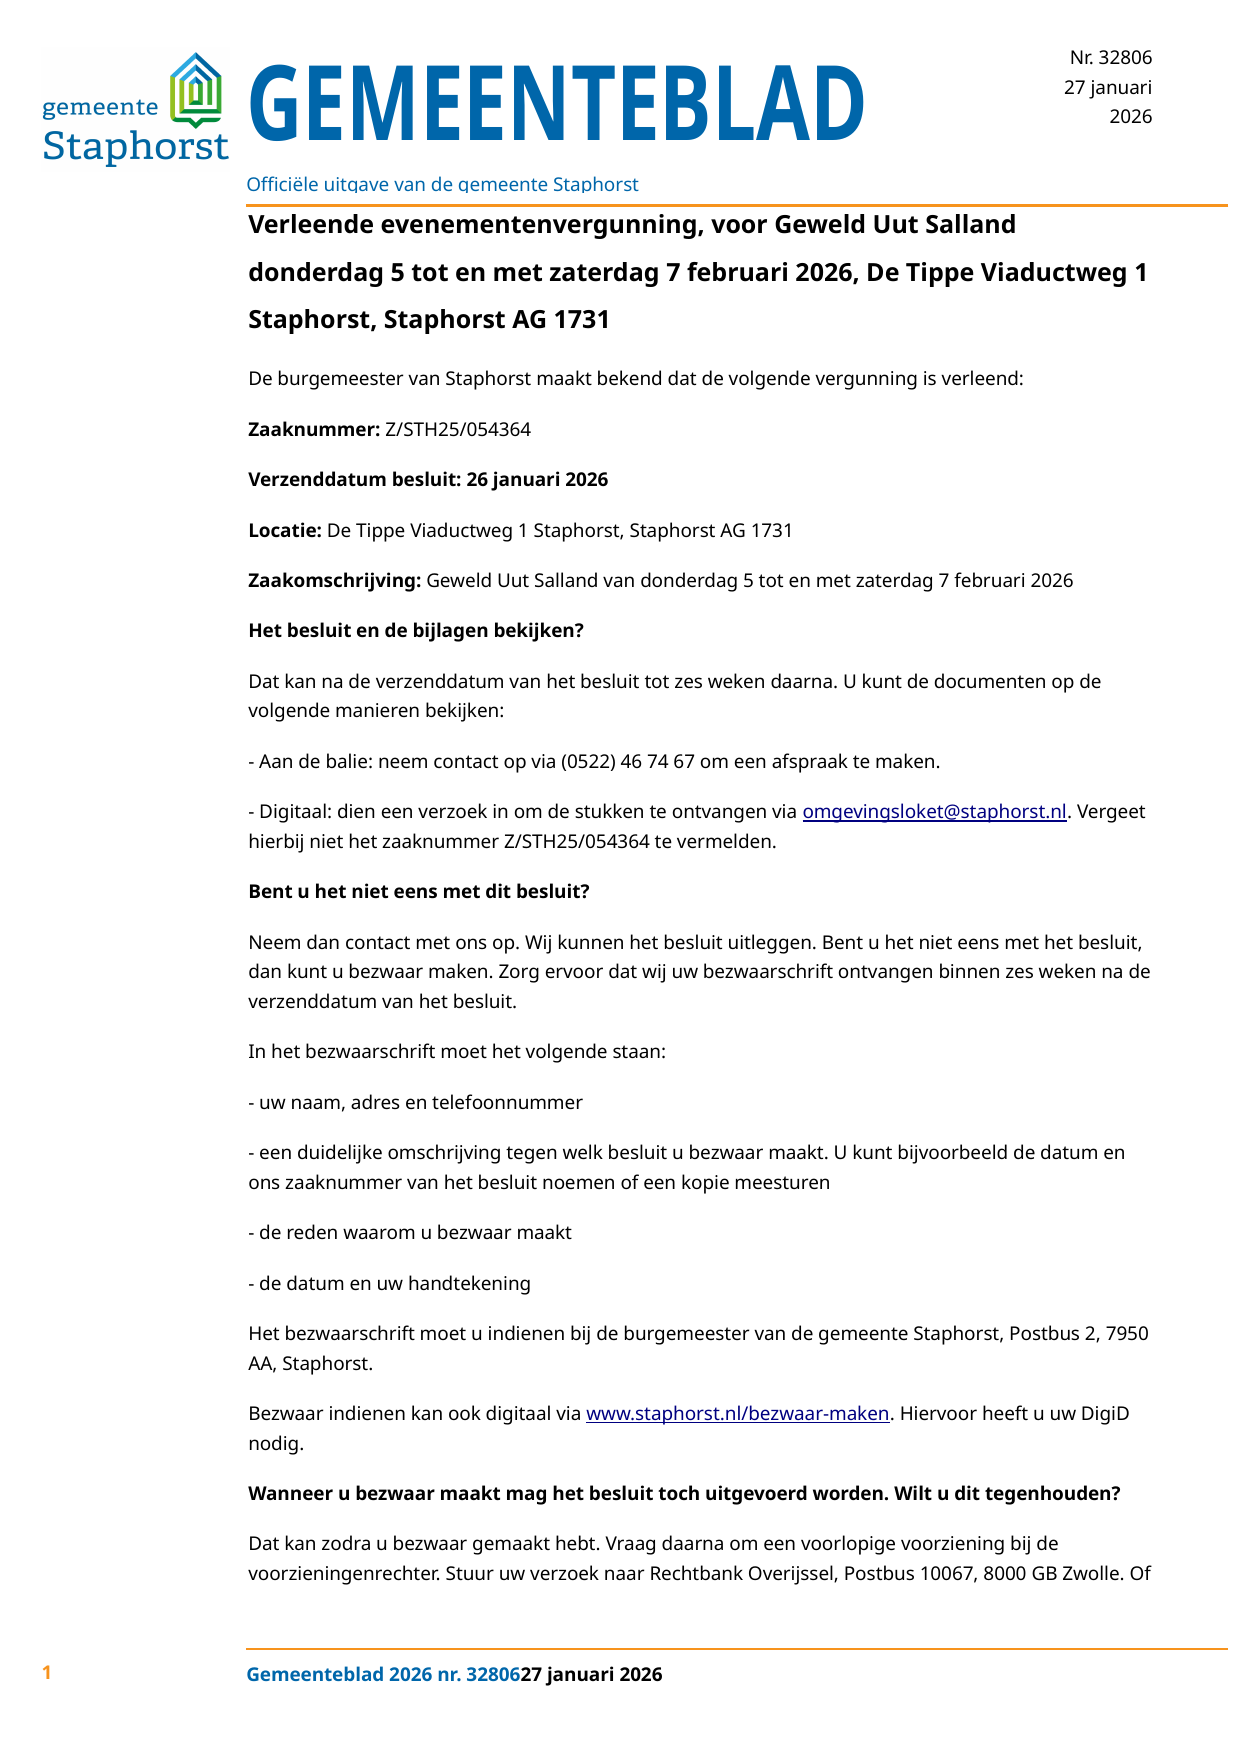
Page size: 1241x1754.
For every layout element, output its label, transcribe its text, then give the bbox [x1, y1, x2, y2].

picture [41, 47, 231, 172]
text Wanneer u bezwaar maakt mag het besluit toch uitgevoerd worden. Wilt u dit tegenhouden? [248, 1480, 1152, 1506]
text - Aan de balie: neem contact op via (0522) 46 74 67 om een afspraak te maken. [248, 748, 1152, 774]
text Locatie: De Tippe Viaductweg 1 Staphorst, Staphorst AG 1731 [248, 517, 1152, 542]
text Bezwaar indienen kan ook digitaal via www.staphorst.nl/bezwaar-maken. Hiervoor heeft u uw DigiD nodig. [248, 1400, 1152, 1455]
text Zaakomschrijving: Geweld Uut Salland van donderdag 5 tot en met zaterdag 7 februari 2026 [248, 567, 1152, 593]
text In het bezwaarschrift moet het volgende staan: [248, 1038, 1152, 1064]
text Verleende evenementenvergunning, voor Geweld Uut Salland donderdag 5 tot en met zaterdag 7 februari 2026, De Tippe Viaductweg 1 Staphorst, Staphorst AG 1731 [248, 207, 1152, 336]
text Bent u het niet eens met dit besluit? [248, 878, 1152, 904]
text Het besluit en de bijlagen bekijken? [248, 618, 1152, 643]
text - een duidelijke omschrijving tegen welk besluit u bezwaar maakt. U kunt bijvoorbeeld de datum en ons zaaknummer van het besluit noemen of een kopie meesturen [248, 1139, 1152, 1194]
text Verzenddatum besluit: 26 januari 2026 [248, 466, 1152, 492]
text Dat kan zodra u bezwaar gemaakt hebt. Vraag daarna om een voorlopige voorziening bij de voorzieningenrechter. Stuur uw verzoek naar Rechtbank Overijssel, Postbus 10067, 8000 GB Zwolle. Of [248, 1531, 1152, 1586]
text - Digitaal: dien een verzoek in om de stukken te ontvangen via omgevingsloket@staphorst.nl. Vergeet hierbij niet het zaaknummer Z/STH25/054364 te vermelden. [248, 798, 1152, 854]
text Zaaknummer: Z/STH25/054364 [248, 416, 1152, 442]
text Het bezwaarschrift moet u indienen bij de burgemeester van de gemeente Staphorst, Postbus 2, 7950 AA, Staphorst. [248, 1320, 1152, 1375]
text - de reden waarom u bezwaar maakt [248, 1219, 1152, 1245]
text Dat kan na de verzenddatum van het besluit tot zes weken daarna. U kunt de documenten op de volgende manieren bekijken: [248, 668, 1152, 723]
text - uw naam, adres en telefoonnummer [248, 1089, 1152, 1114]
text Neem dan contact met ons op. Wij kunnen het besluit uitleggen. Bent u het niet eens met het besluit, dan kunt u bezwaar maken. Zorg ervoor dat wij uw bezwaarschrift ontvangen binnen zes weken na de verzenddatum van het besluit. [248, 929, 1152, 1014]
text De burgemeester van Staphorst maakt bekend dat de volgende vergunning is verleend: [248, 366, 1152, 391]
text - de datum en uw handtekening [248, 1270, 1152, 1295]
